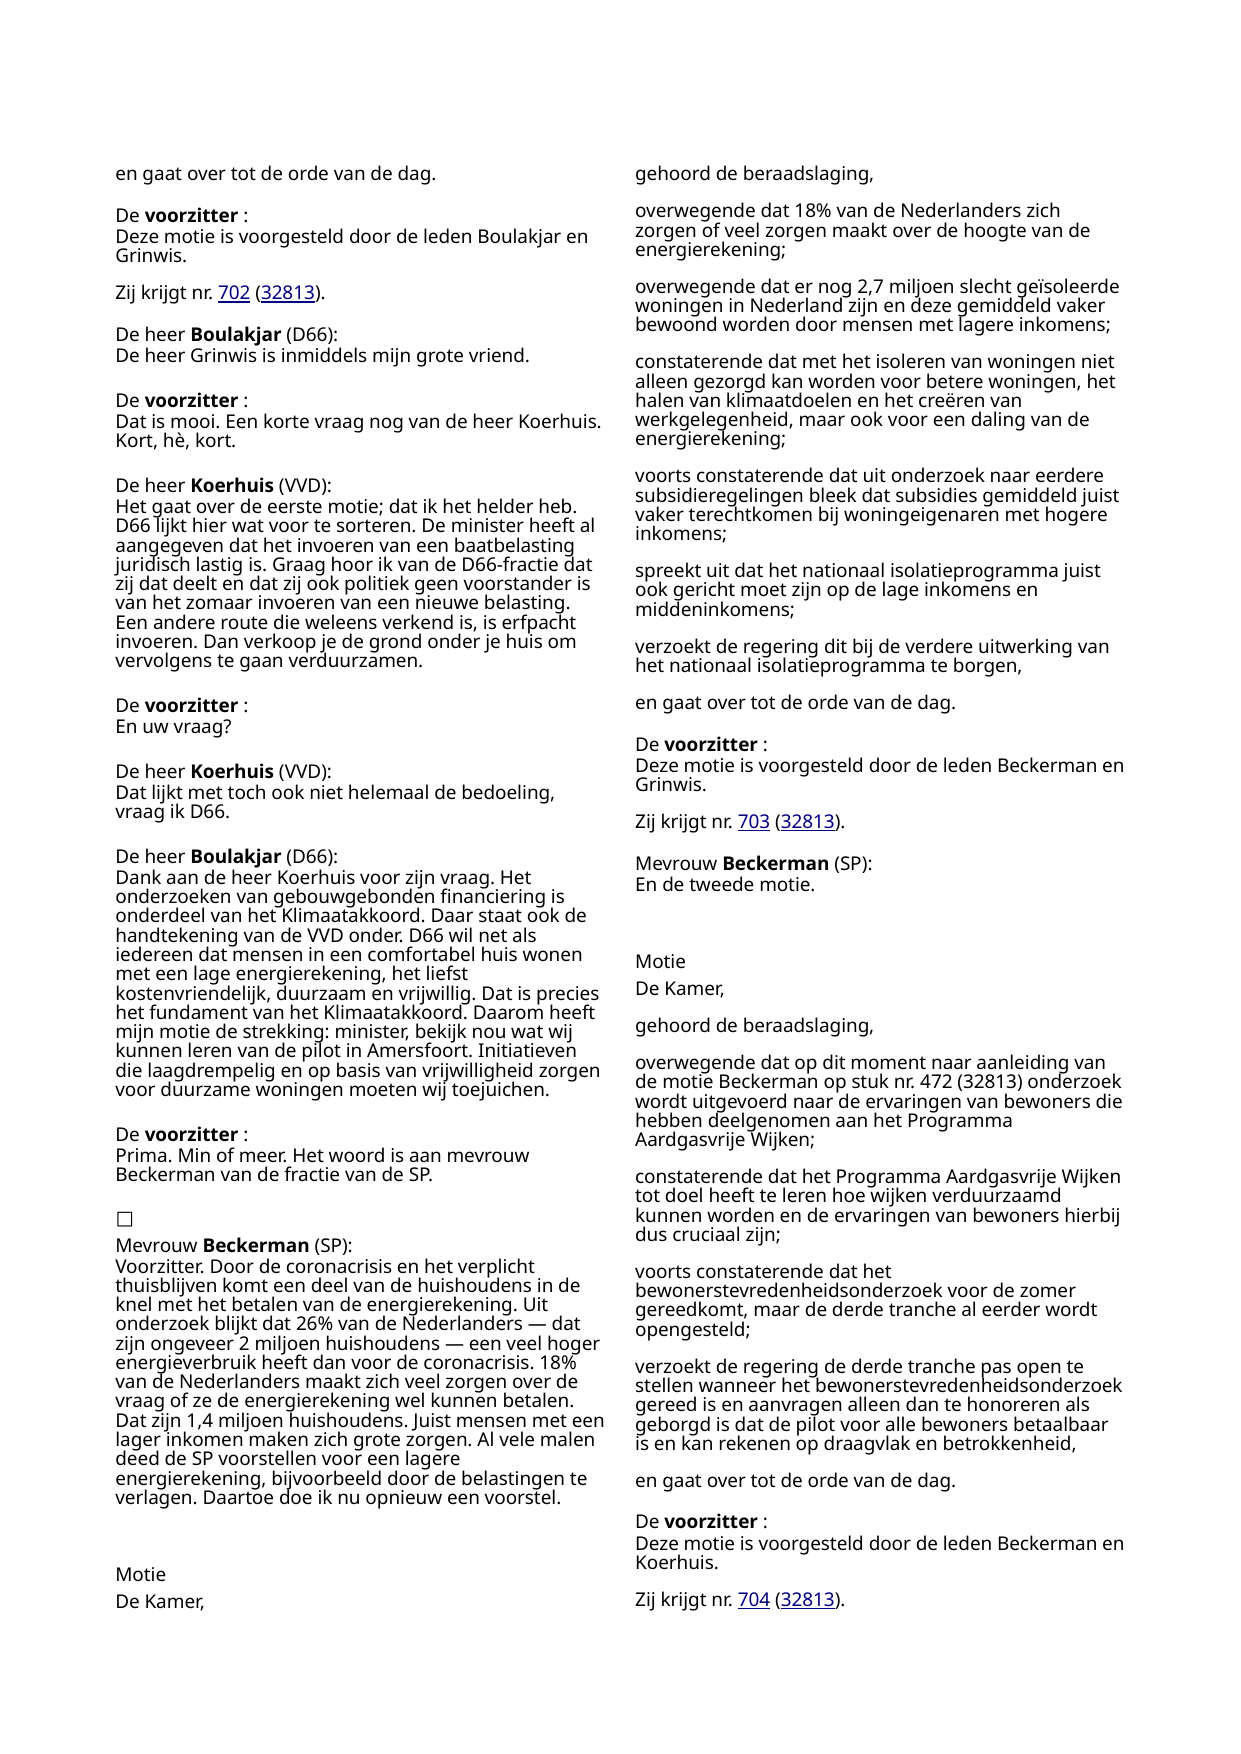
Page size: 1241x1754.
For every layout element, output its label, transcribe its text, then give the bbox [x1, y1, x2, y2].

text Voorzitter. Door de coronacrisis en het verplicht thuisblijven komt een deel van de huishoudens in de knel met het betalen van de energierekening. Uit onderzoek blijkt dat 26% van de Nederlanders — dat zijn ongeveer 2 miljoen huishoudens — een veel hoger energieverbruik heeft dan voor de coronacrisis. 18% van de Nederlanders maakt zich veel zorgen over de vraag of ze de energierekening wel kunnen betalen. Dat zijn 1,4 miljoen huishoudens. Juist mensen met een lager inkomen maken zich grote zorgen. Al vele malen deed de SP voorstellen voor een lagere energierekening, bijvoorbeeld door de belastingen te verlagen. Daartoe doe ik nu opnieuw een voorstel. [115, 1258, 605, 1508]
text constaterende dat met het isoleren van woningen niet alleen gezorgd kan worden voor betere woningen, het halen van klimaatdoelen en het creëren van werkgelegenheid, maar ook voor een daling van de energierekening; [635, 353, 1125, 450]
text spreekt uit dat het nationaal isolatieprogramma juist ook gericht moet zijn op de lage inkomens en middeninkomens; [635, 562, 1125, 620]
text De Kamer, [115, 1593, 605, 1612]
text De heer Koerhuis (VVD): [115, 758, 605, 784]
text verzoekt de regering dit bij de verdere uitwerking van het nationaal isolatieprogramma te borgen, [635, 638, 1125, 676]
text Motie [635, 948, 1125, 974]
text De voorzitter : [635, 731, 1125, 757]
text Mevrouw Beckerman (SP): [635, 850, 1125, 876]
text overwegende dat er nog 2,7 miljoen slecht geïsoleerde woningen in Nederland zijn en deze gemiddeld vaker bewoond worden door mensen met lagere inkomens; [635, 278, 1125, 336]
text overwegende dat op dit moment naar aanleiding van de motie Beckerman op stuk nr. 472 (32813) onderzoek wordt uitgevoerd naar de ervaringen van bewoners die hebben deelgenomen aan het Programma Aardgasvrije Wijken; [635, 1054, 1125, 1150]
text De voorzitter : [115, 692, 605, 718]
text De Kamer, [635, 980, 1125, 999]
text Prima. Min of meer. Het woord is aan mevrouw Beckerman van de fractie van de SP. [115, 1147, 605, 1185]
text gehoord de beraadslaging, [635, 1017, 1125, 1036]
text De voorzitter : [115, 1121, 605, 1147]
text en gaat over tot de orde van de dag. [115, 165, 605, 184]
text Dank aan de heer Koerhuis voor zijn vraag. Het onderzoeken van gebouwgebonden financiering is onderdeel van het Klimaatakkoord. Daar staat ook de handtekening van de VVD onder. D66 wil net als iedereen dat mensen in een comfortabel huis wonen met een lage energierekening, het liefst kostenvriendelijk, duurzaam en vrijwillig. Dat is precies het fundament van het Klimaatakkoord. Daarom heeft mijn motie de strekking: minister, bekijk nou wat wij kunnen leren van de pilot in Amersfoort. Initiatieven die laagdrempelig en op basis van vrijwilligheid zorgen voor duurzame woningen moeten wij toejuichen. [115, 869, 605, 1100]
text Zij krijgt nr. 704 (32813). [635, 1591, 1125, 1610]
text gehoord de beraadslaging, [635, 165, 1125, 184]
text De heer Koerhuis (VVD): [115, 472, 605, 498]
text verzoekt de regering de derde tranche pas open te stellen wanneer het bewonerstevredenheidsonderzoek gereed is en aanvragen alleen dan te honoreren als geborgd is dat de pilot voor alle bewoners betaalbaar is en kan rekenen op draagvlak en betrokkenheid, [635, 1358, 1125, 1454]
text De voorzitter : [115, 387, 605, 413]
text De voorzitter : [635, 1509, 1125, 1534]
text De voorzitter : [115, 202, 605, 228]
text Het gaat over de eerste motie; dat ik het helder heb. D66 lijkt hier wat voor te sorteren. De minister heeft al aangegeven dat het invoeren van een baatbelasting juridisch lastig is. Graag hoor ik van de D66-fractie dat zij dat deelt en dat zij ook politiek geen voorstander is van het zomaar invoeren van een nieuwe belasting. Een andere route die weleens verkend is, is erfpacht invoeren. Dan verkoop je de grond onder je huis om vervolgens te gaan verduurzamen. [115, 498, 605, 671]
text en gaat over tot de orde van de dag. [635, 694, 1125, 713]
text Dat lijkt met toch ook niet helemaal de bedoeling, vraag ik D66. [115, 784, 605, 822]
text De heer Boulakjar (D66): [115, 321, 605, 347]
text Dat is mooi. Een korte vraag nog van de heer Koerhuis. Kort, hè, kort. [115, 413, 605, 451]
text constaterende dat het Programma Aardgasvrije Wijken tot doel heeft te leren hoe wijken verduurzaamd kunnen worden en de ervaringen van bewoners hierbij dus cruciaal zijn; [635, 1168, 1125, 1245]
text Deze motie is voorgesteld door de leden Beckerman en Grinwis. [635, 757, 1125, 795]
text En de tweede motie. [635, 876, 1125, 895]
text De heer Grinwis is inmiddels mijn grote vriend. [115, 347, 605, 366]
text Motie [115, 1562, 605, 1587]
text en gaat over tot de orde van de dag. [635, 1472, 1125, 1491]
text Zij krijgt nr. 703 (32813). [635, 813, 1125, 832]
text Deze motie is voorgesteld door de leden Boulakjar en Grinwis. [115, 228, 605, 267]
text voorts constaterende dat uit onderzoek naar eerdere subsidieregelingen bleek dat subsidies gemiddeld juist vaker terechtkomen bij woningeigenaren met hogere inkomens; [635, 467, 1125, 544]
text De heer Boulakjar (D66): [115, 843, 605, 869]
text overwegende dat 18% van de Nederlanders zich zorgen of veel zorgen maakt over de hoogte van de energierekening; [635, 202, 1125, 260]
text En uw vraag? [115, 718, 605, 737]
text Deze motie is voorgesteld door de leden Beckerman en Koerhuis. [635, 1534, 1125, 1573]
text Zij krijgt nr. 702 (32813). [115, 284, 605, 303]
text Mevrouw Beckerman (SP): [115, 1232, 605, 1258]
text ⬜ [115, 1206, 605, 1232]
text voorts constaterende dat het bewonerstevredenheidsonderzoek voor de zomer gereedkomt, maar de derde tranche al eerder wordt opengesteld; [635, 1263, 1125, 1340]
